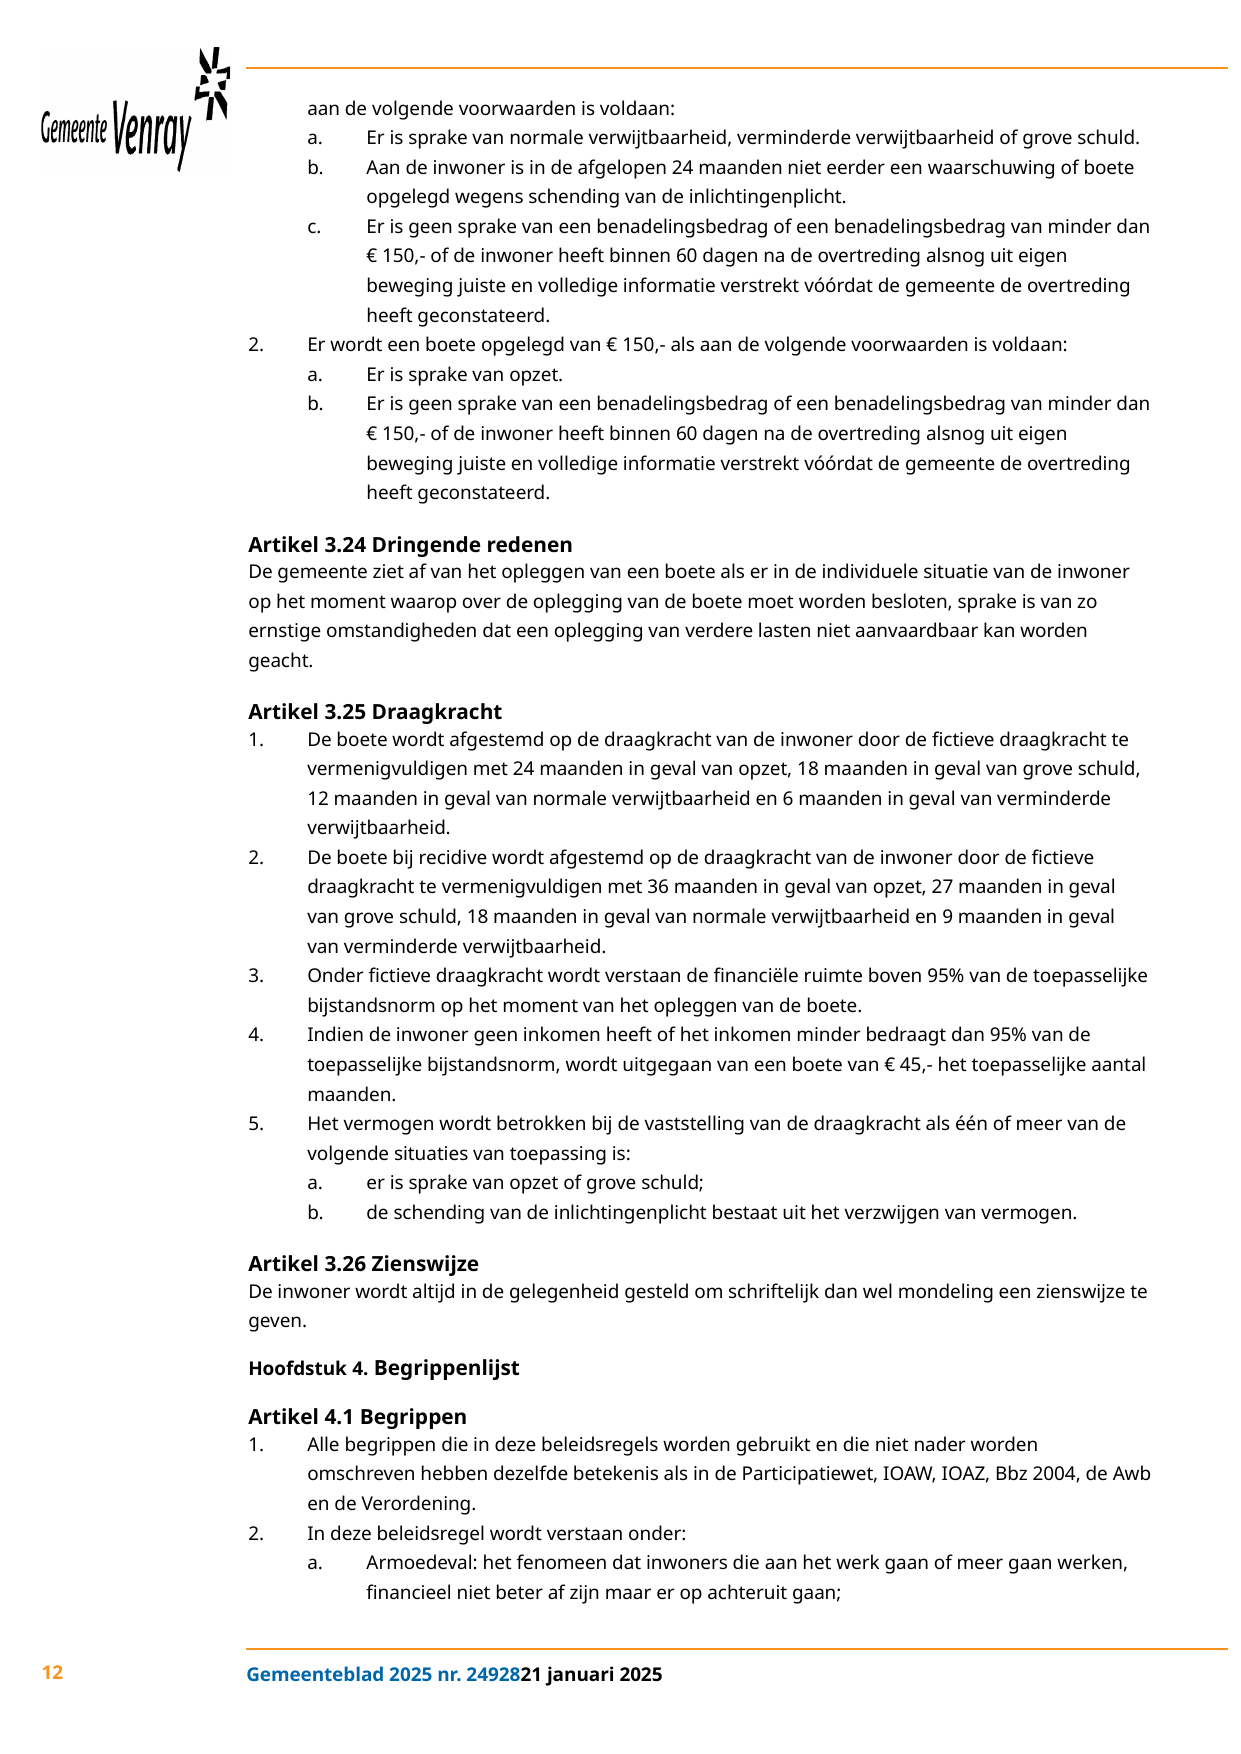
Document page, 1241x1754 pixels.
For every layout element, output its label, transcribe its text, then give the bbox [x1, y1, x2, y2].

text Artikel 3.25 Draagkracht [248, 697, 1152, 726]
text Artikel 3.26 Zienswijze [248, 1249, 1152, 1278]
text Artikel 3.24 Dringende redenen [248, 530, 1152, 558]
text De inwoner wordt altijd in de gelegenheid gesteld om schriftelijk dan wel mondeling een zienswijze te geven. [248, 1278, 1152, 1333]
text De gemeente ziet af van het opleggen van een boete als er in de individuele situatie van de inwoner op het moment waarop over de oplegging van de boete moet worden besloten, sprake is van zo ernstige omstandigheden dat een oplegging van verdere lasten niet aanvaardbaar kan worden geacht. [248, 558, 1152, 673]
text Artikel 4.1 Begrippen [248, 1402, 1152, 1431]
list Indien de inwoner geen inkomen heeft of het inkomen minder bedraagt dan 95% van de toepasselijke bijstandsnorm, wordt uitgegaan van een boete van € 45,- het toepasselijke aantal maanden. [248, 1022, 1152, 1107]
list Het vermogen wordt betrokken bij de vaststelling van de draagkracht als één of meer van de volgende situaties van toepassing is: [248, 1110, 1152, 1166]
list Er wordt een boete opgelegd van € 150,- als aan de volgende voorwaarden is voldaan: [248, 331, 1152, 357]
list Er is geen sprake van een benadelingsbedrag of een benadelingsbedrag van minder dan € 150,- of de inwoner heeft binnen 60 dagen na de overtreding alsnog uit eigen beweging juiste en volledige informatie verstrekt vóórdat de gemeente de overtreding heeft geconstateerd. [307, 213, 1152, 328]
list De boete bij recidive wordt afgestemd op de draagkracht van de inwoner door de fictieve draagkracht te vermenigvuldigen met 36 maanden in geval van opzet, 27 maanden in geval van grove schuld, 18 maanden in geval van normale verwijtbaarheid en 9 maanden in geval van verminderde verwijtbaarheid. [248, 844, 1152, 959]
list Onder fictieve draagkracht wordt verstaan de financiële ruimte boven 95% van de toepasselijke bijstandsnorm op het moment van het opleggen van de boete. [248, 962, 1152, 1018]
list er is sprake van opzet of grove schuld; [307, 1169, 1152, 1195]
list De boete wordt afgestemd op de draagkracht van de inwoner door de fictieve draagkracht te vermenigvuldigen met 24 maanden in geval van opzet, 18 maanden in geval van grove schuld, 12 maanden in geval van normale verwijtbaarheid en 6 maanden in geval van verminderde verwijtbaarheid. [248, 726, 1152, 840]
list Er is geen sprake van een benadelingsbedrag of een benadelingsbedrag van minder dan € 150,- of de inwoner heeft binnen 60 dagen na de overtreding alsnog uit eigen beweging juiste en volledige informatie verstrekt vóórdat de gemeente de overtreding heeft geconstateerd. [307, 391, 1152, 505]
list Armoedeval: het fenomeen dat inwoners die aan het werk gaan of meer gaan werken, financieel niet beter af zijn maar er op achteruit gaan; [307, 1549, 1152, 1604]
text Hoofdstuk 4. Begrippenlijst [248, 1353, 1152, 1382]
list Aan de inwoner is in de afgelopen 24 maanden niet eerder een waarschuwing of boete opgelegd wegens schending van de inlichtingenplicht. [307, 154, 1152, 209]
picture [41, 47, 231, 172]
list In deze beleidsregel wordt verstaan onder: [248, 1520, 1152, 1545]
list Er is sprake van normale verwijtbaarheid, verminderde verwijtbaarheid of grove schuld. [307, 124, 1152, 150]
list aan de volgende voorwaarden is voldaan: [248, 95, 1152, 121]
list Er is sprake van opzet. [307, 361, 1152, 387]
list Alle begrippen die in deze beleidsregels worden gebruikt en die niet nader worden omschreven hebben dezelfde betekenis als in de Participatiewet, IOAW, IOAZ, Bbz 2004, de Awb en de Verordening. [248, 1431, 1152, 1516]
list de schending van de inlichtingenplicht bestaat uit het verzwijgen van vermogen. [307, 1199, 1152, 1225]
